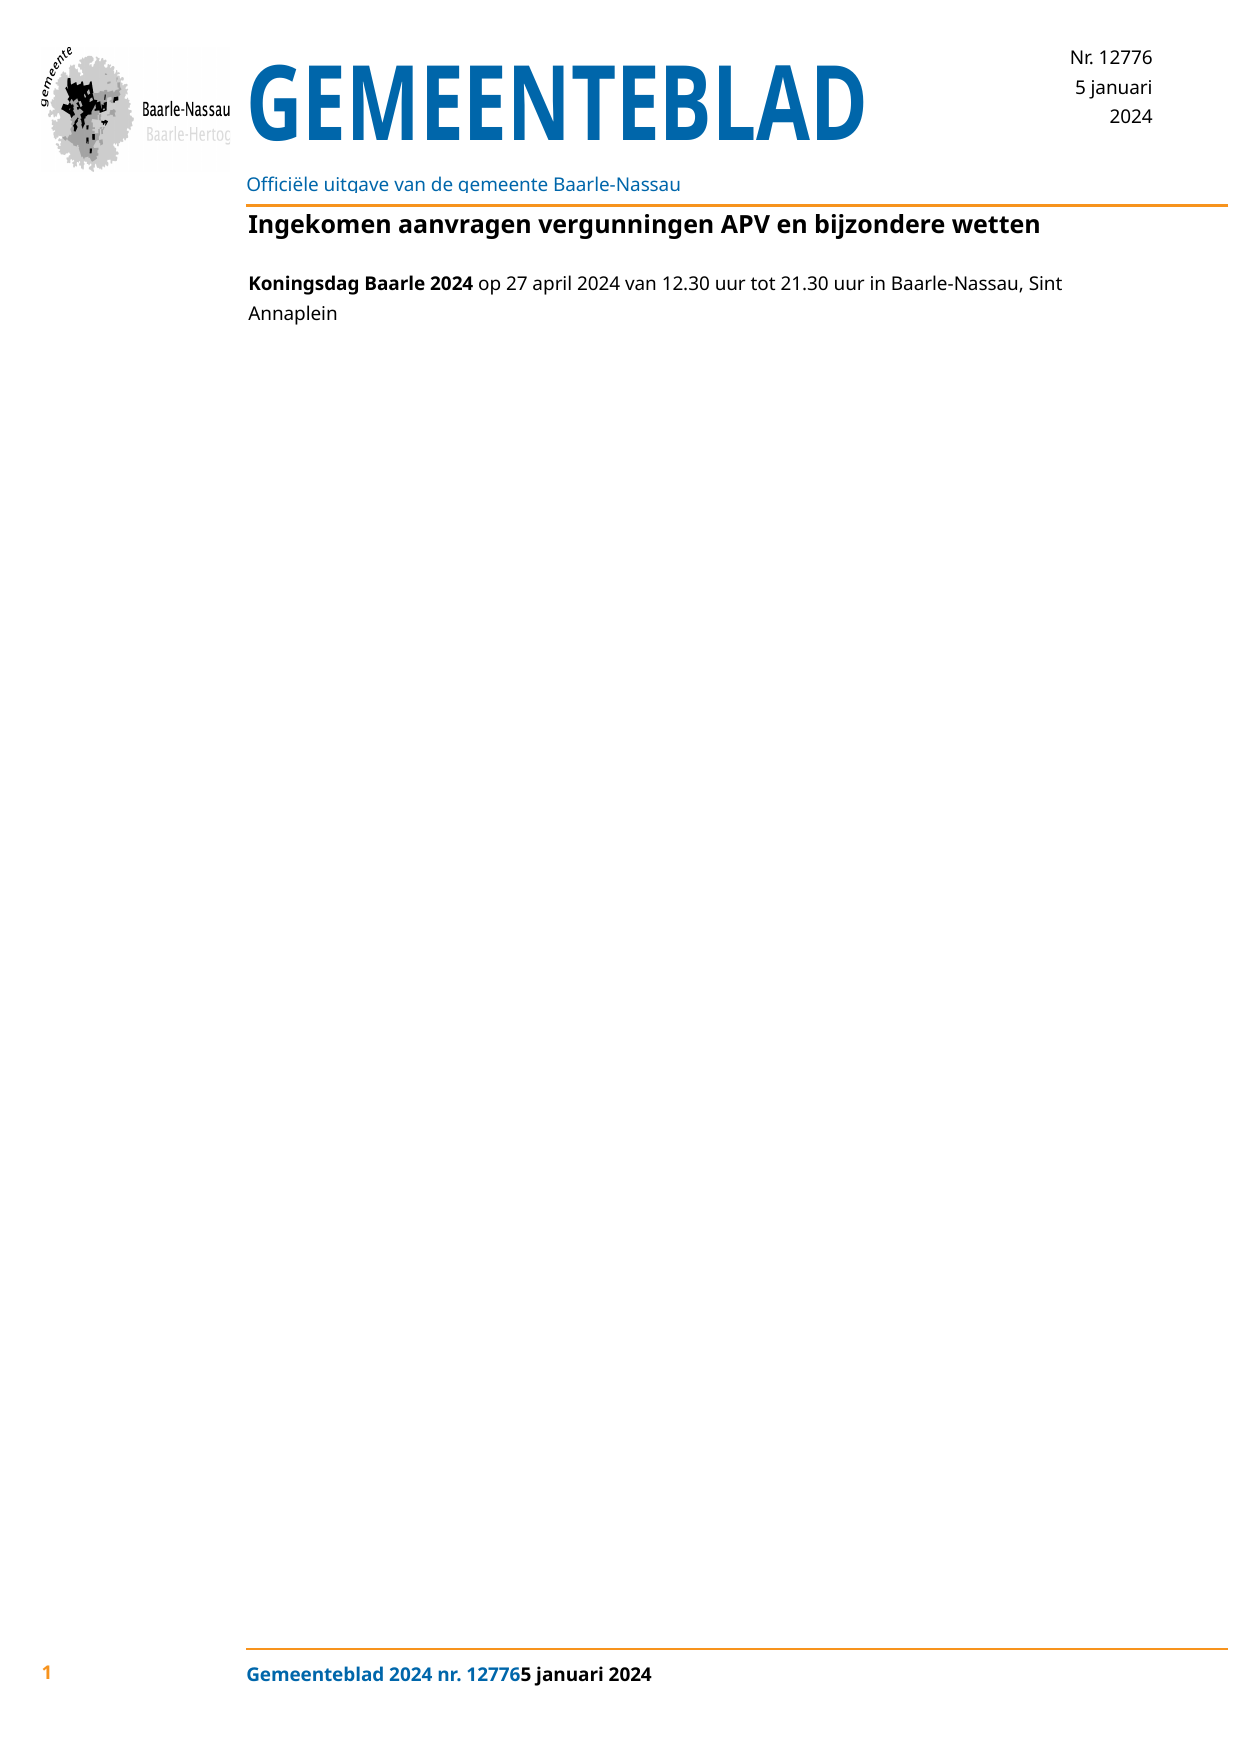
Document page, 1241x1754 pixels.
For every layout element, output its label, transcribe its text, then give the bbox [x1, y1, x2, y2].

picture [41, 47, 231, 172]
text Koningsdag Baarle 2024 op 27 april 2024 van 12.30 uur tot 21.30 uur in Baarle-Nassau, Sint Annaplein [248, 270, 1152, 326]
text Ingekomen aanvragen vergunningen APV en bijzondere wetten [248, 207, 1152, 241]
